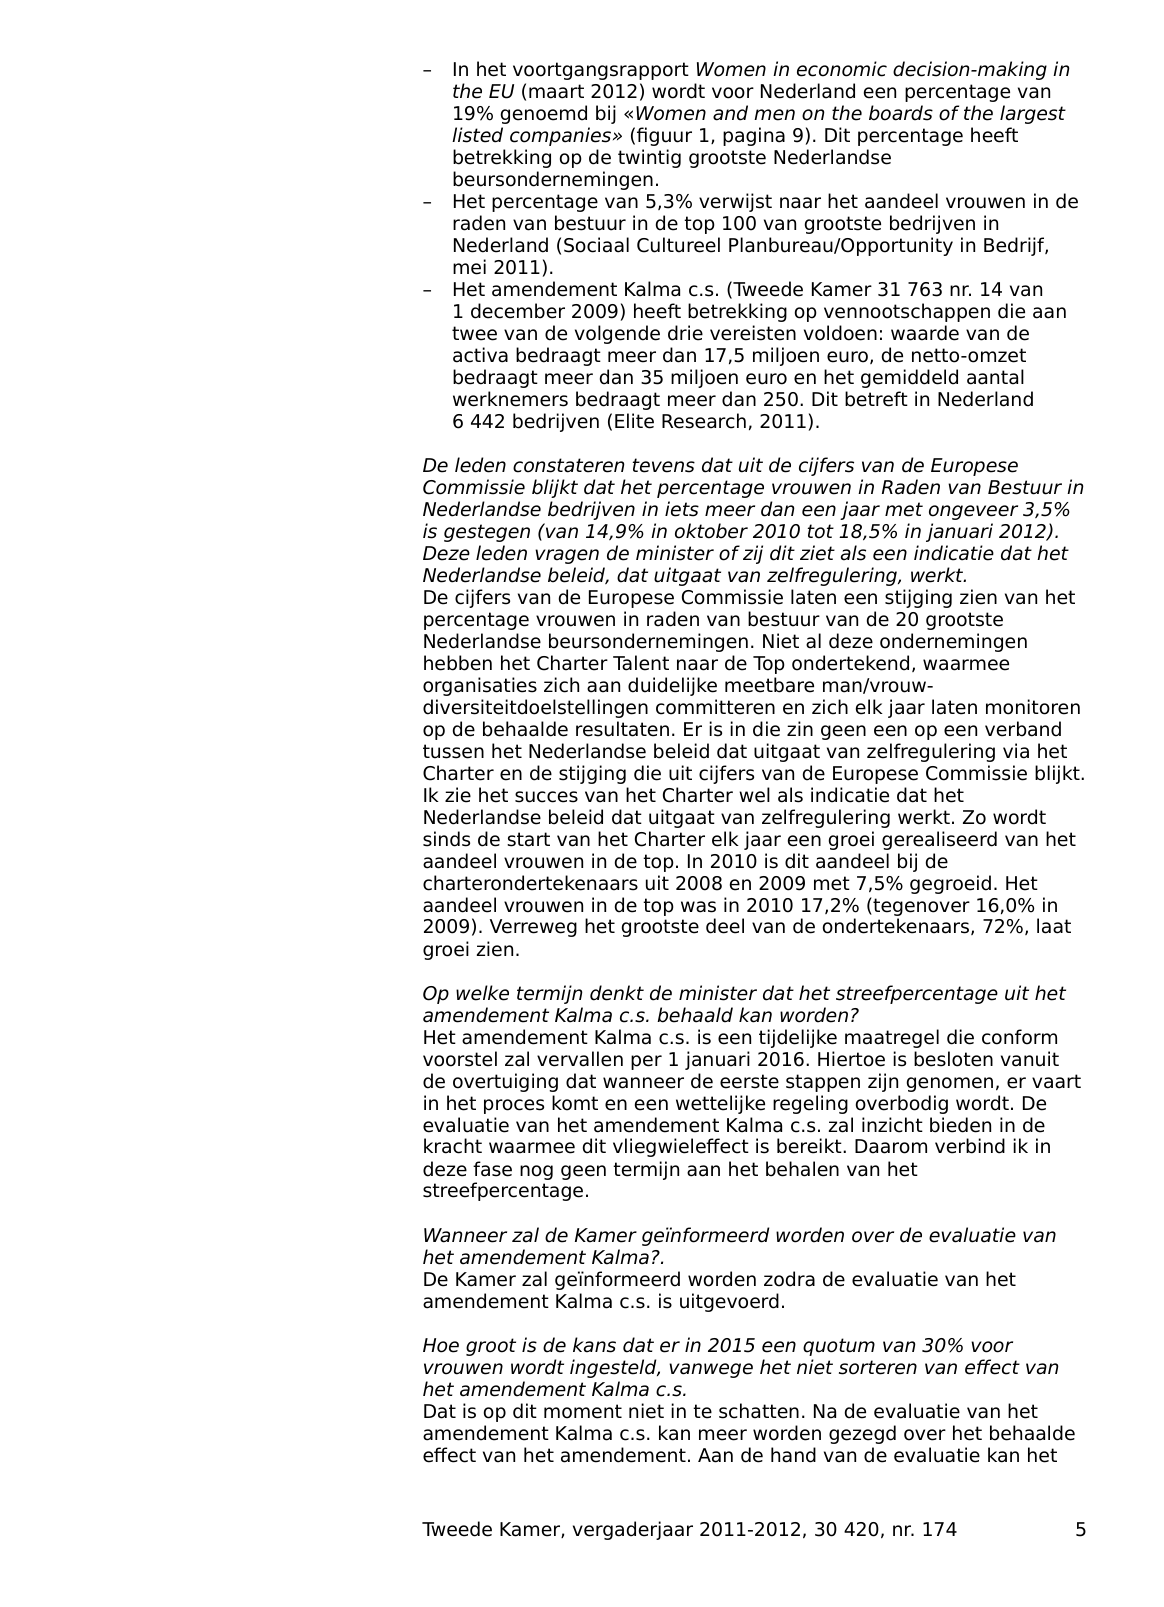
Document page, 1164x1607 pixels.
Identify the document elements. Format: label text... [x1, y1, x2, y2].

text De Kamer zal geïnformeerd worden zodra de evaluatie van het amendement Kalma c.s. is uitgevoerd. [422, 1268, 1087, 1312]
text De leden constateren tevens dat uit de cijfers van de Europese Commissie blijkt dat het percentage vrouwen in Raden van Bestuur in Nederlandse bedrijven in iets meer dan een jaar met ongeveer 3,5% is gestegen (van 14,9% in oktober 2010 tot 18,5% in januari 2012). Deze leden vragen de minister of zij dit ziet als een indicatie dat het Nederlandse beleid, dat uitgaat van zelfregulering, werkt. [422, 455, 1087, 587]
text Wanneer zal de Kamer geïnformeerd worden over de evaluatie van het amendement Kalma?. [422, 1224, 1087, 1268]
text – In het voortgangsrapport Women in economic decision-making in the EU (maart 2012) wordt voor Nederland een percentage van 19% genoemd bij «Women and men on the boards of the largest listed companies» (figuur 1, pagina 9). Dit percentage heeft betrekking op de twintig grootste Nederlandse beursondernemingen. [422, 59, 1087, 191]
text – Het amendement Kalma c.s. (Tweede Kamer 31 763 nr. 14 van 1 december 2009) heeft betrekking op vennootschappen die aan twee van de volgende drie vereisten voldoen: waarde van de activa bedraagt meer dan 17,5 miljoen euro, de netto-omzet bedraagt meer dan 35 miljoen euro en het gemiddeld aantal werknemers bedraagt meer dan 250. Dit betreft in Nederland 6 442 bedrijven (Elite Research, 2011). [422, 279, 1087, 433]
text Het amendement Kalma c.s. is een tijdelijke maatregel die conform voorstel zal vervallen per 1 januari 2016. Hiertoe is besloten vanuit de overtuiging dat wanneer de eerste stappen zijn genomen, er vaart in het proces komt en een wettelijke regeling overbodig wordt. De evaluatie van het amendement Kalma c.s. zal inzicht bieden in de kracht waarmee dit vliegwieleffect is bereikt. Daarom verbind ik in deze fase nog geen termijn aan het behalen van het streefpercentage. [422, 1027, 1087, 1202]
text Dat is op dit moment niet in te schatten. Na de evaluatie van het amendement Kalma c.s. kan meer worden gezegd over het behaalde effect van het amendement. Aan de hand van de evaluatie kan het [422, 1401, 1087, 1467]
text – Het percentage van 5,3% verwijst naar het aandeel vrouwen in de raden van bestuur in de top 100 van grootste bedrijven in Nederland (Sociaal Cultureel Planbureau/Opportunity in Bedrijf, mei 2011). [422, 191, 1087, 279]
text De cijfers van de Europese Commissie laten een stijging zien van het percentage vrouwen in raden van bestuur van de 20 grootste Nederlandse beursondernemingen. Niet al deze ondernemingen hebben het Charter Talent naar de Top ondertekend, waarmee organisaties zich aan duidelijke meetbare man/vrouw-diversiteitdoelstellingen committeren en zich elk jaar laten monitoren op de behaalde resultaten. Er is in die zin geen een op een verband tussen het Nederlandse beleid dat uitgaat van zelfregulering via het Charter en de stijging die uit cijfers van de Europese Commissie blijkt. Ik zie het succes van het Charter wel als indicatie dat het Nederlandse beleid dat uitgaat van zelfregulering werkt. Zo wordt sinds de start van het Charter elk jaar een groei gerealiseerd van het aandeel vrouwen in de top. In 2010 is dit aandeel bij de charterondertekenaars uit 2008 en 2009 met 7,5% gegroeid. Het aandeel vrouwen in de top was in 2010 17,2% (tegenover 16,0% in 2009). Verreweg het grootste deel van de ondertekenaars, 72%, laat groei zien. [422, 587, 1087, 960]
text Hoe groot is de kans dat er in 2015 een quotum van 30% voor vrouwen wordt ingesteld, vanwege het niet sorteren van effect van het amendement Kalma c.s. [422, 1335, 1087, 1401]
text Op welke termijn denkt de minister dat het streefpercentage uit het amendement Kalma c.s. behaald kan worden? [422, 983, 1087, 1027]
